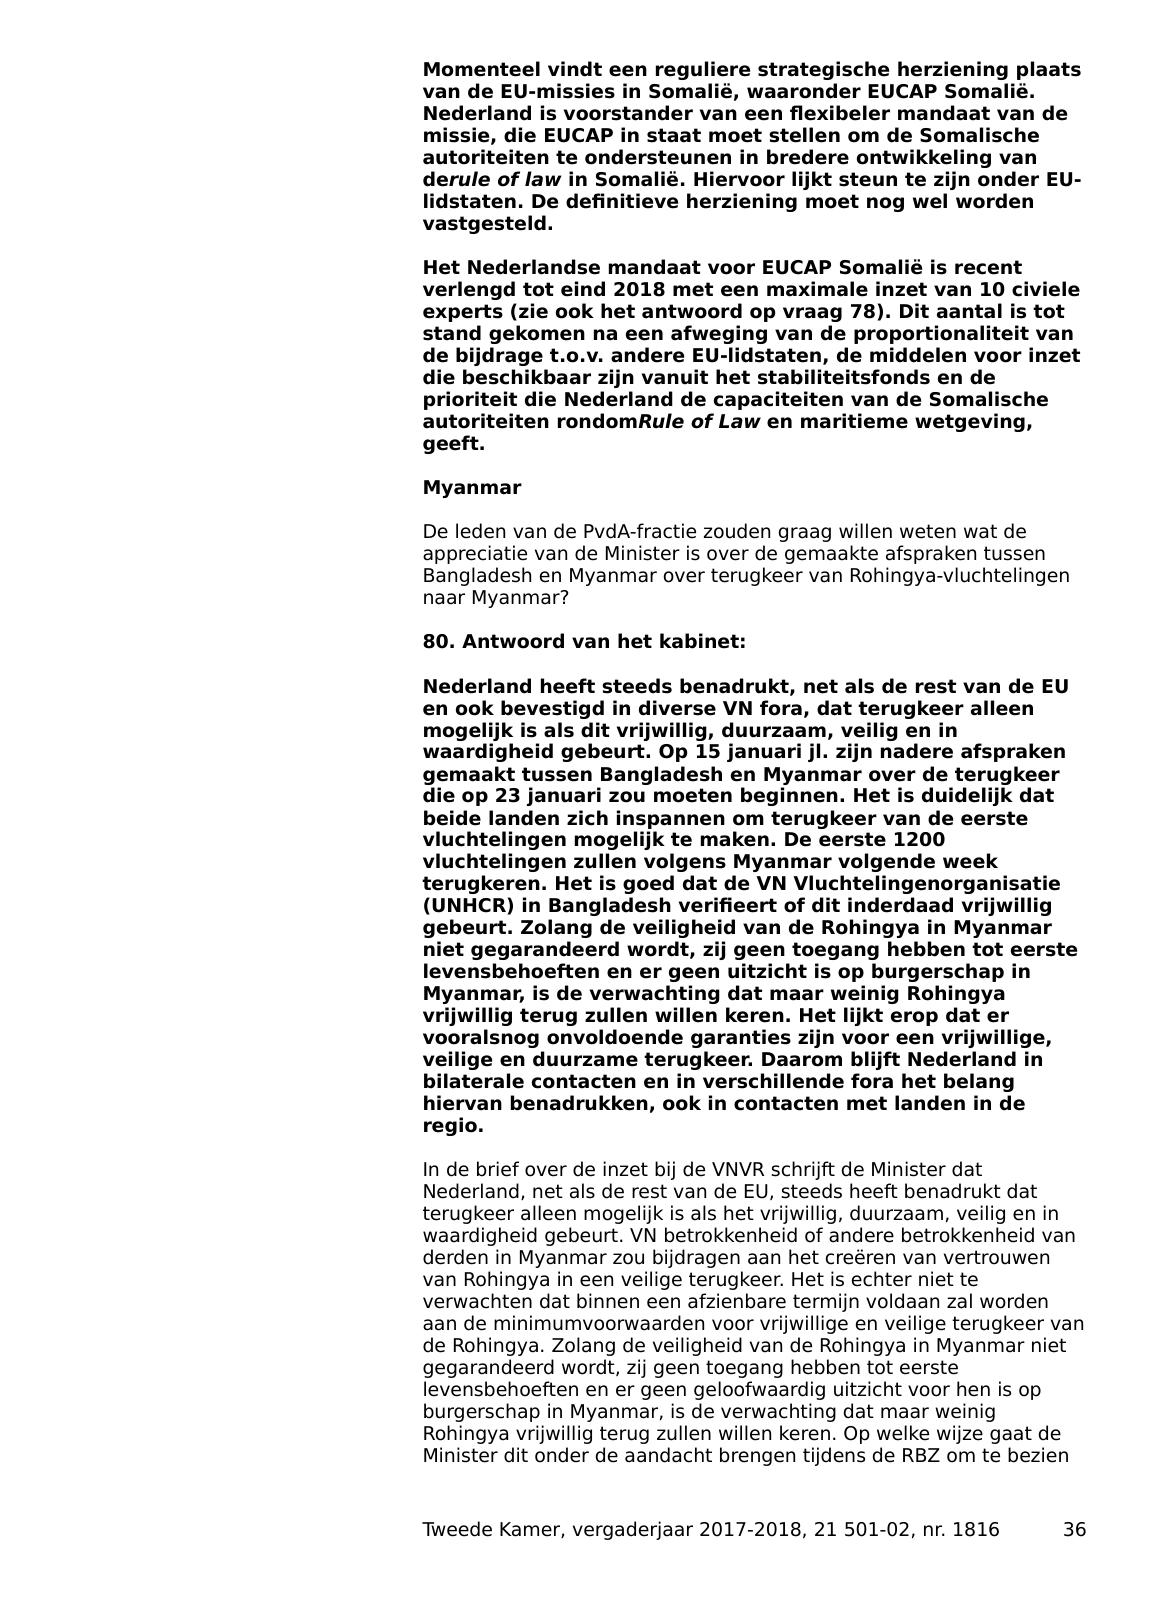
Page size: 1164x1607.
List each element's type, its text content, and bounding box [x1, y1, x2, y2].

text 80. Antwoord van het kabinet: [422, 631, 1087, 653]
subtitle Myanmar [422, 477, 1087, 499]
text Nederland heeft steeds benadrukt, net als de rest van de EU en ook bevestigd in diverse VN fora, dat terugkeer alleen mogelijk is als dit vrijwillig, duurzaam, veilig en in waardigheid gebeurt. Op 15 januari jl. zijn nadere afspraken gemaakt tussen Bangladesh en Myanmar over de terugkeer die op 23 januari zou moeten beginnen. Het is duidelijk dat beide landen zich inspannen om terugkeer van de eerste vluchtelingen mogelijk te maken. De eerste 1200 vluchtelingen zullen volgens Myanmar volgende week terugkeren. Het is goed dat de VN Vluchtelingenorganisatie (UNHCR) in Bangladesh verifieert of dit inderdaad vrijwillig gebeurt. Zolang de veiligheid van de Rohingya in Myanmar niet gegarandeerd wordt, zij geen toegang hebben tot eerste levensbehoeften en er geen uitzicht is op burgerschap in Myanmar, is de verwachting dat maar weinig Rohingya vrijwillig terug zullen willen keren. Het lijkt erop dat er vooralsnog onvoldoende garanties zijn voor een vrijwillige, veilige en duurzame terugkeer. Daarom blijft Nederland in bilaterale contacten en in verschillende fora het belang hiervan benadrukken, ook in contacten met landen in de regio. [422, 676, 1087, 1137]
text Het Nederlandse mandaat voor EUCAP Somalië is recent verlengd tot eind 2018 met een maximale inzet van 10 civiele experts (zie ook het antwoord op vraag 78). Dit aantal is tot stand gekomen na een afweging van de proportionaliteit van de bijdrage t.o.v. andere EU-lidstaten, de middelen voor inzet die beschikbaar zijn vanuit het stabiliteitsfonds en de prioriteit die Nederland de capaciteiten van de Somalische autoriteiten rondomRule of Law en maritieme wetgeving, geeft. [422, 257, 1087, 455]
text Momenteel vindt een reguliere strategische herziening plaats van de EU-missies in Somalië, waaronder EUCAP Somalië. Nederland is voorstander van een flexibeler mandaat van de missie, die EUCAP in staat moet stellen om de Somalische autoriteiten te ondersteunen in bredere ontwikkeling van derule of law in Somalië. Hiervoor lijkt steun te zijn onder EU-lidstaten. De definitieve herziening moet nog wel worden vastgesteld. [422, 59, 1087, 235]
text In de brief over de inzet bij de VNVR schrijft de Minister dat Nederland, net als de rest van de EU, steeds heeft benadrukt dat terugkeer alleen mogelijk is als het vrijwillig, duurzaam, veilig en in waardigheid gebeurt. VN betrokkenheid of andere betrokkenheid van derden in Myanmar zou bijdragen aan het creëren van vertrouwen van Rohingya in een veilige terugkeer. Het is echter niet te verwachten dat binnen een afzienbare termijn voldaan zal worden aan de minimumvoorwaarden voor vrijwillige en veilige terugkeer van de Rohingya. Zolang de veiligheid van de Rohingya in Myanmar niet gegarandeerd wordt, zij geen toegang hebben tot eerste levensbehoeften en er geen geloofwaardig uitzicht voor hen is op burgerschap in Myanmar, is de verwachting dat maar weinig Rohingya vrijwillig terug zullen willen keren. Op welke wijze gaat de Minister dit onder de aandacht brengen tijdens de RBZ om te bezien [422, 1159, 1087, 1467]
text De leden van de PvdA-fractie zouden graag willen weten wat de appreciatie van de Minister is over de gemaakte afspraken tussen Bangladesh en Myanmar over terugkeer van Rohingya-vluchtelingen naar Myanmar? [422, 521, 1087, 609]
